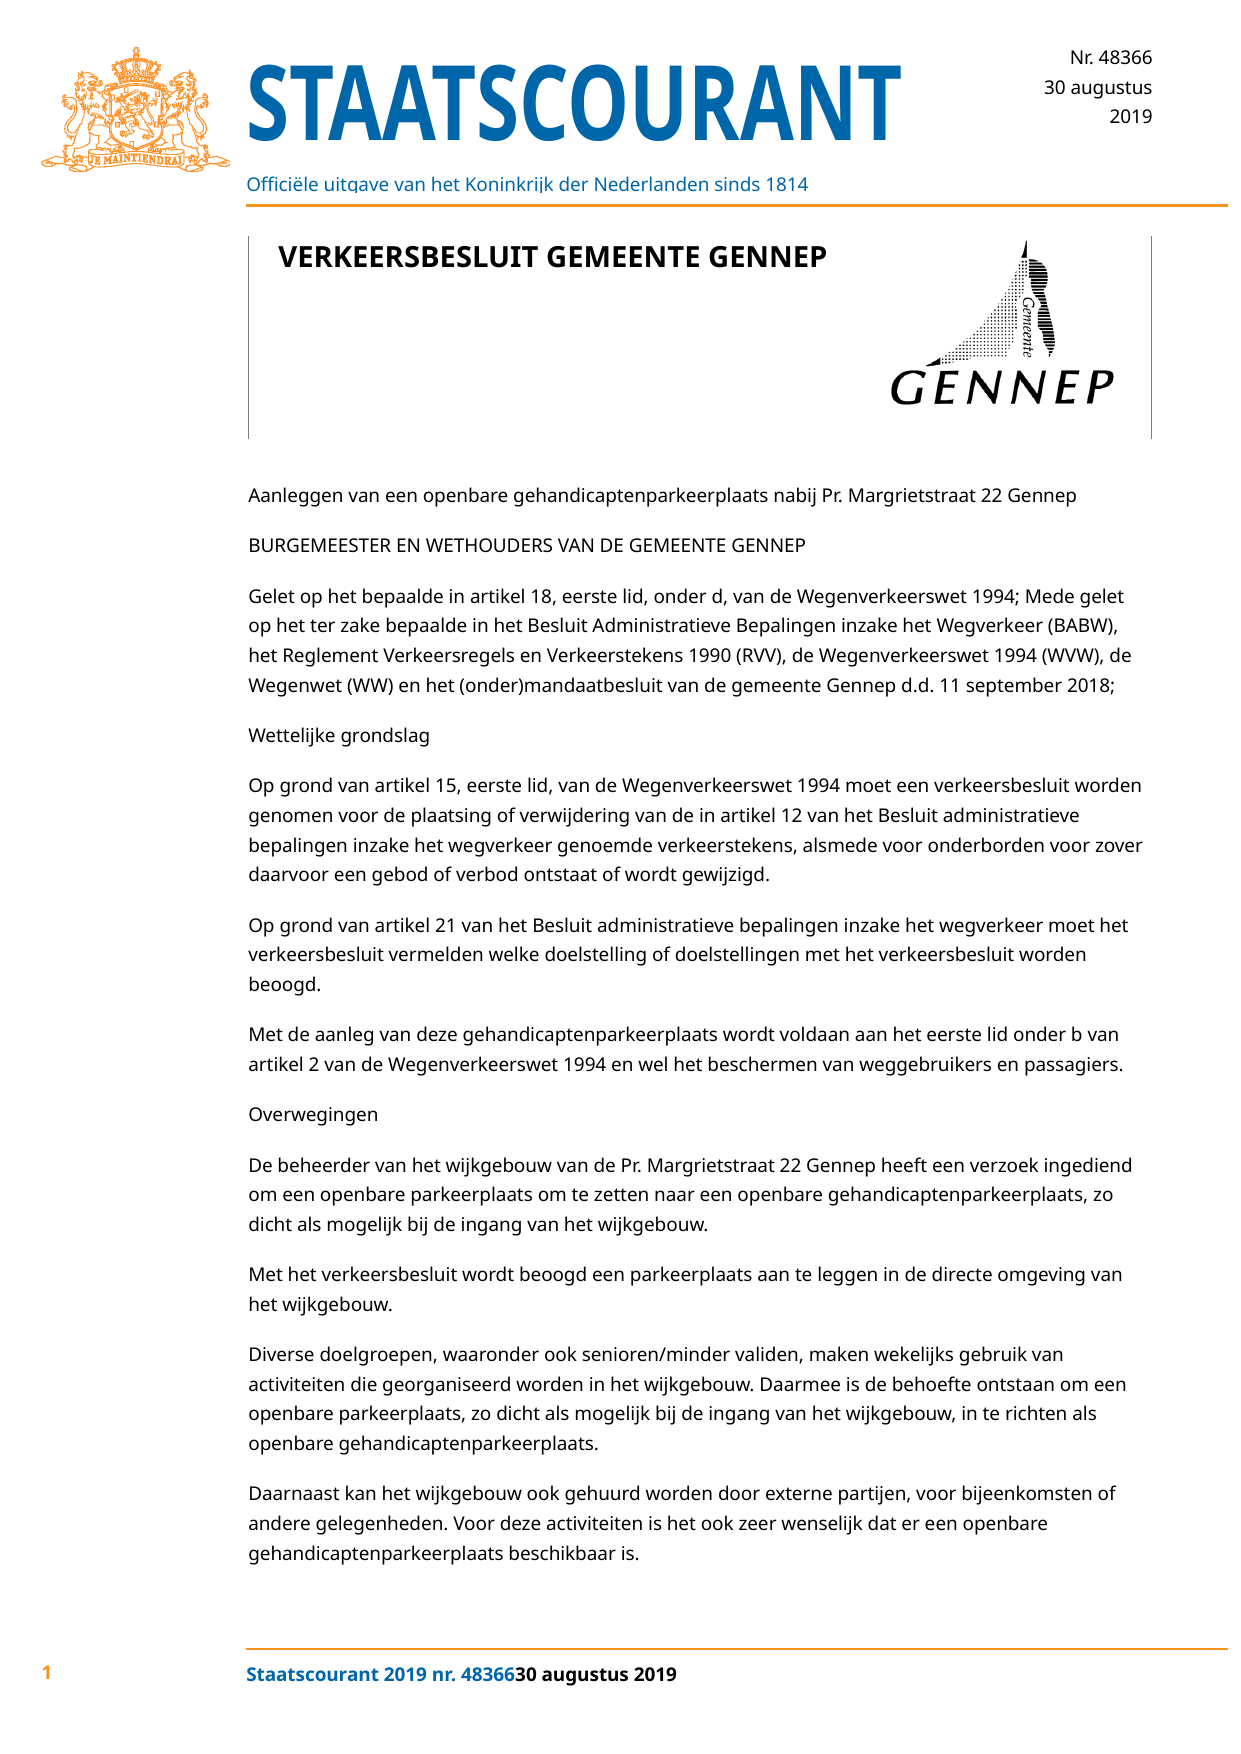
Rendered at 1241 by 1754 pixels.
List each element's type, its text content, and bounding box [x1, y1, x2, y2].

text Aanleggen van een openbare gehandicaptenparkeerplaats nabij Pr. Margrietstraat 22 Gennep [248, 482, 1152, 508]
text Daarnaast kan het wijkgebouw ook gehuurd worden door externe partijen, voor bijeenkomsten of andere gelegenheden. Voor deze activiteiten is het ook zeer wenselijk dat er een openbare gehandicaptenparkeerplaats beschikbaar is. [248, 1481, 1152, 1566]
text Wettelijke grondslag [248, 722, 1152, 748]
text Overwegingen [248, 1101, 1152, 1127]
text Op grond van artikel 21 van het Besluit administratieve bepalingen inzake het wegverkeer moet het verkeersbesluit vermelden welke doelstelling of doelstellingen met het verkeersbesluit worden beoogd. [248, 912, 1152, 997]
text Diverse doelgroepen, waaronder ook senioren/minder validen, maken wekelijks gebruik van activiteiten die georganiseerd worden in het wijkgebouw. Daarmee is de behoefte ontstaan om een openbare parkeerplaats, zo dicht als mogelijk bij de ingang van het wijkgebouw, in te richten als openbare gehandicaptenparkeerplaats. [248, 1341, 1152, 1456]
text BURGEMEESTER EN WETHOUDERS VAN DE GEMEENTE GENNEP [248, 533, 1152, 558]
table_header [850, 236, 883, 413]
picture [41, 47, 231, 172]
text De beheerder van het wijkgebouw van de Pr. Margrietstraat 22 Gennep heeft een verzoek ingediend om een openbare parkeerplaats om te zetten naar een openbare gehandicaptenparkeerplaats, zo dicht als mogelijk bij de ingang van het wijkgebouw. [248, 1152, 1152, 1237]
text Gelet op het bepaalde in artikel 18, eerste lid, onder d, van de Wegenverkeerswet 1994; Mede gelet op het ter zake bepaalde in het Besluit Administratieve Bepalingen inzake het Wegverkeer (BABW), het Reglement Verkeersregels en Verkeerstekens 1990 (RVV), de Wegenverkeerswet 1994 (WVW), de Wegenwet (WW) en het (onder)mandaatbesluit van de gemeente Gennep d.d. 11 september 2018; [248, 583, 1152, 698]
picture [883, 236, 1118, 414]
text Met de aanleg van deze gehandicaptenparkeerplaats wordt voldaan aan het eerste lid onder b van artikel 2 van de Wegenverkeerswet 1994 en wel het beschermen van weggebruikers en passagiers. [248, 1021, 1152, 1077]
table_header [1118, 236, 1151, 413]
text Met het verkeersbesluit wordt beoogd een parkeerplaats aan te leggen in de directe omgeving van het wijkgebouw. [248, 1261, 1152, 1317]
table_header VERKEERSBESLUIT GEMEENTE GENNEP [249, 236, 850, 439]
table_header [850, 414, 1151, 439]
text Op grond van artikel 15, eerste lid, van de Wegenverkeerswet 1994 moet een verkeersbesluit worden genomen voor de plaatsing of verwijdering van de in artikel 12 van het Besluit administratieve bepalingen inzake het wegverkeer genoemde verkeerstekens, alsmede voor onderborden voor zover daarvoor een gebod of verbod ontstaat of wordt gewijzigd. [248, 773, 1152, 887]
